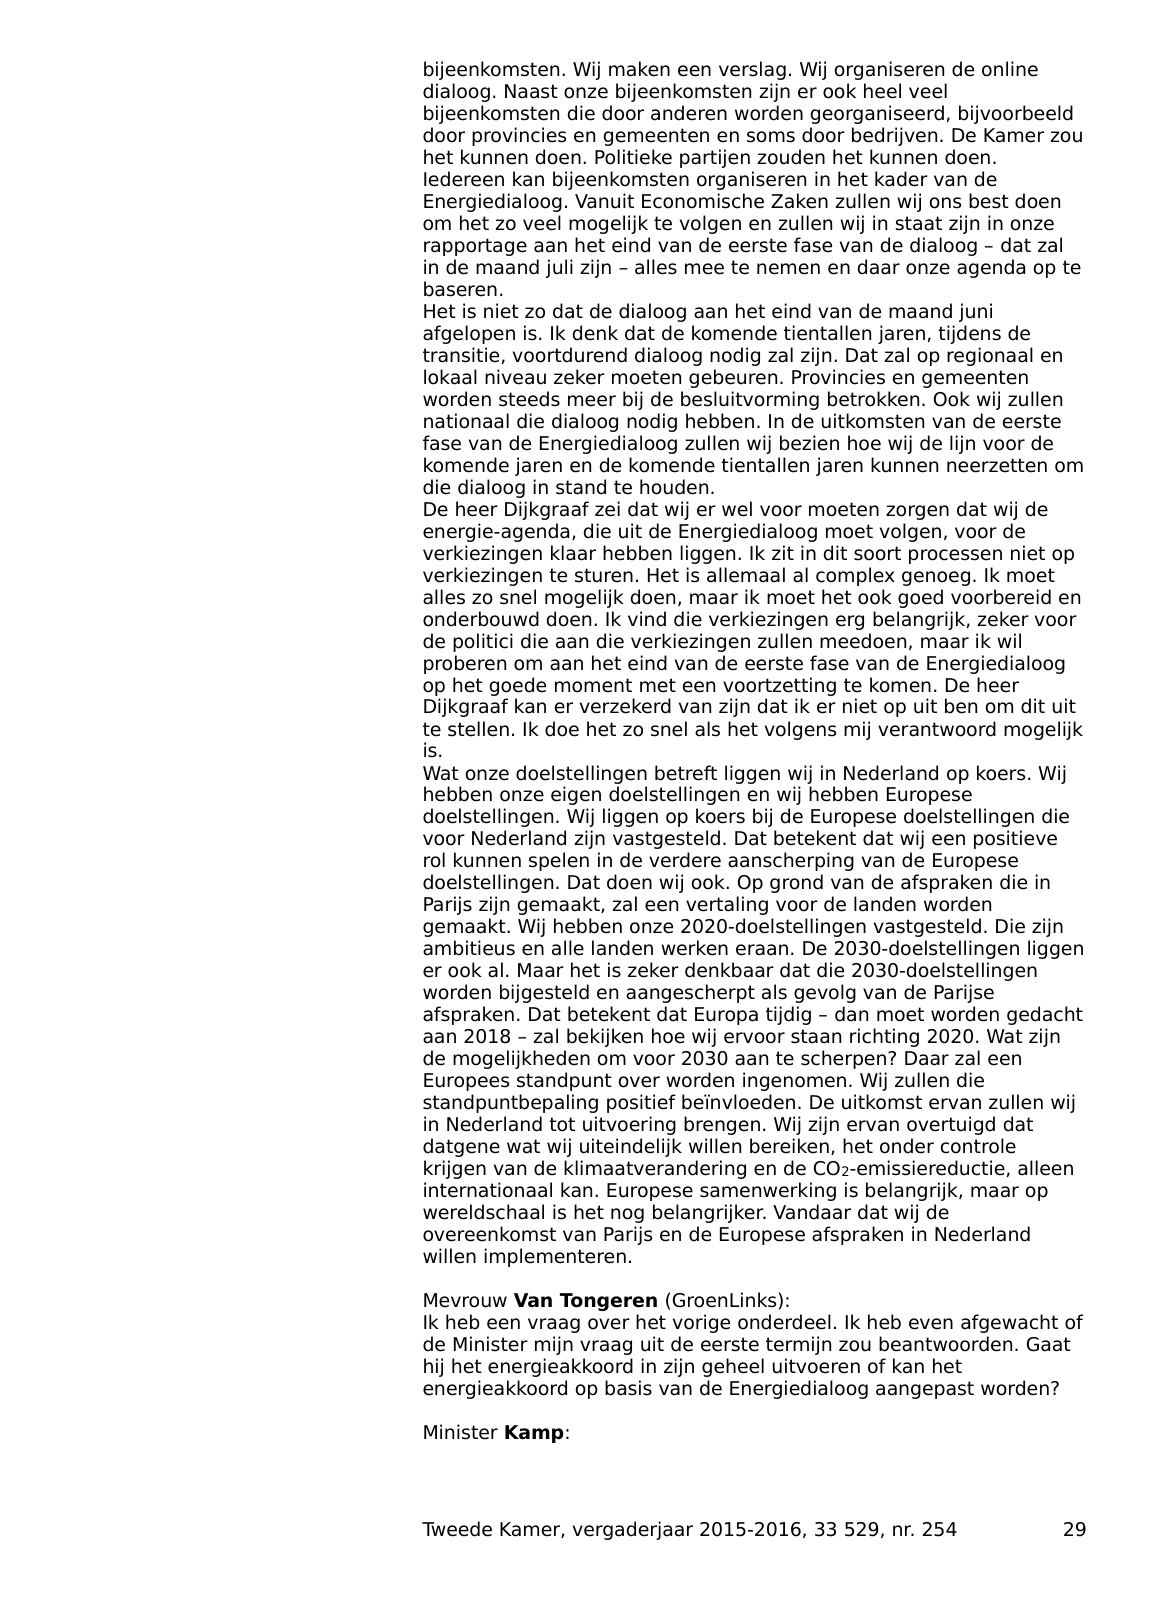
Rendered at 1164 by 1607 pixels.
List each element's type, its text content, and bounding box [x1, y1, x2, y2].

text Minister Kamp: [422, 1422, 1087, 1444]
text Wat onze doelstellingen betreft liggen wij in Nederland op koers. Wij hebben onze eigen doelstellingen en wij hebben Europese doelstellingen. Wij liggen op koers bij de Europese doelstellingen die voor Nederland zijn vastgesteld. Dat betekent dat wij een positieve rol kunnen spelen in de verdere aanscherping van de Europese doelstellingen. Dat doen wij ook. Op grond van de afspraken die in Parijs zijn gemaakt, zal een vertaling voor de landen worden gemaakt. Wij hebben onze 2020-doelstellingen vastgesteld. Die zijn ambitieus en alle landen werken eraan. De 2030-doelstellingen liggen er ook al. Maar het is zeker denkbaar dat die 2030-doelstellingen worden bijgesteld en aangescherpt als gevolg van de Parijse afspraken. Dat betekent dat Europa tijdig – dan moet worden gedacht aan 2018 – zal bekijken hoe wij ervoor staan richting 2020. Wat zijn de mogelijkheden om voor 2030 aan te scherpen? Daar zal een Europees standpunt over worden ingenomen. Wij zullen die standpuntbepaling positief beïnvloeden. De uitkomst ervan zullen wij in Nederland tot uitvoering brengen. Wij zijn ervan overtuigd dat datgene wat wij uiteindelijk willen bereiken, het onder controle krijgen van de klimaatverandering en de CO2-emissiereductie, alleen internationaal kan. Europese samenwerking is belangrijk, maar op wereldschaal is het nog belangrijker. Vandaar dat wij de overeenkomst van Parijs en de Europese afspraken in Nederland willen implementeren. [422, 762, 1087, 1268]
text Het is niet zo dat de dialoog aan het eind van de maand juni afgelopen is. Ik denk dat de komende tientallen jaren, tijdens de transitie, voortdurend dialoog nodig zal zijn. Dat zal op regionaal en lokaal niveau zeker moeten gebeuren. Provincies en gemeenten worden steeds meer bij de besluitvorming betrokken. Ook wij zullen nationaal die dialoog nodig hebben. In de uitkomsten van de eerste fase van de Energiedialoog zullen wij bezien hoe wij de lijn voor de komende jaren en de komende tientallen jaren kunnen neerzetten om die dialoog in stand te houden. [422, 301, 1087, 499]
text Mevrouw Van Tongeren (GroenLinks): [422, 1290, 1087, 1312]
text De heer Dijkgraaf zei dat wij er wel voor moeten zorgen dat wij de energie-agenda, die uit de Energiedialoog moet volgen, voor de verkiezingen klaar hebben liggen. Ik zit in dit soort processen niet op verkiezingen te sturen. Het is allemaal al complex genoeg. Ik moet alles zo snel mogelijk doen, maar ik moet het ook goed voorbereid en onderbouwd doen. Ik vind die verkiezingen erg belangrijk, zeker voor de politici die aan die verkiezingen zullen meedoen, maar ik wil proberen om aan het eind van de eerste fase van de Energiedialoog op het goede moment met een voortzetting te komen. De heer Dijkgraaf kan er verzekerd van zijn dat ik er niet op uit ben om dit uit te stellen. Ik doe het zo snel als het volgens mij verantwoord mogelijk is. [422, 499, 1087, 762]
text Ik heb een vraag over het vorige onderdeel. Ik heb even afgewacht of de Minister mijn vraag uit de eerste termijn zou beantwoorden. Gaat hij het energieakkoord in zijn geheel uitvoeren of kan het energieakkoord op basis van de Energiedialoog aangepast worden? [422, 1312, 1087, 1400]
text bijeenkomsten. Wij maken een verslag. Wij organiseren de online dialoog. Naast onze bijeenkomsten zijn er ook heel veel bijeenkomsten die door anderen worden georganiseerd, bijvoorbeeld door provincies en gemeenten en soms door bedrijven. De Kamer zou het kunnen doen. Politieke partijen zouden het kunnen doen. Iedereen kan bijeenkomsten organiseren in het kader van de Energiedialoog. Vanuit Economische Zaken zullen wij ons best doen om het zo veel mogelijk te volgen en zullen wij in staat zijn in onze rapportage aan het eind van de eerste fase van de dialoog – dat zal in de maand juli zijn – alles mee te nemen en daar onze agenda op te baseren. [422, 59, 1087, 301]
